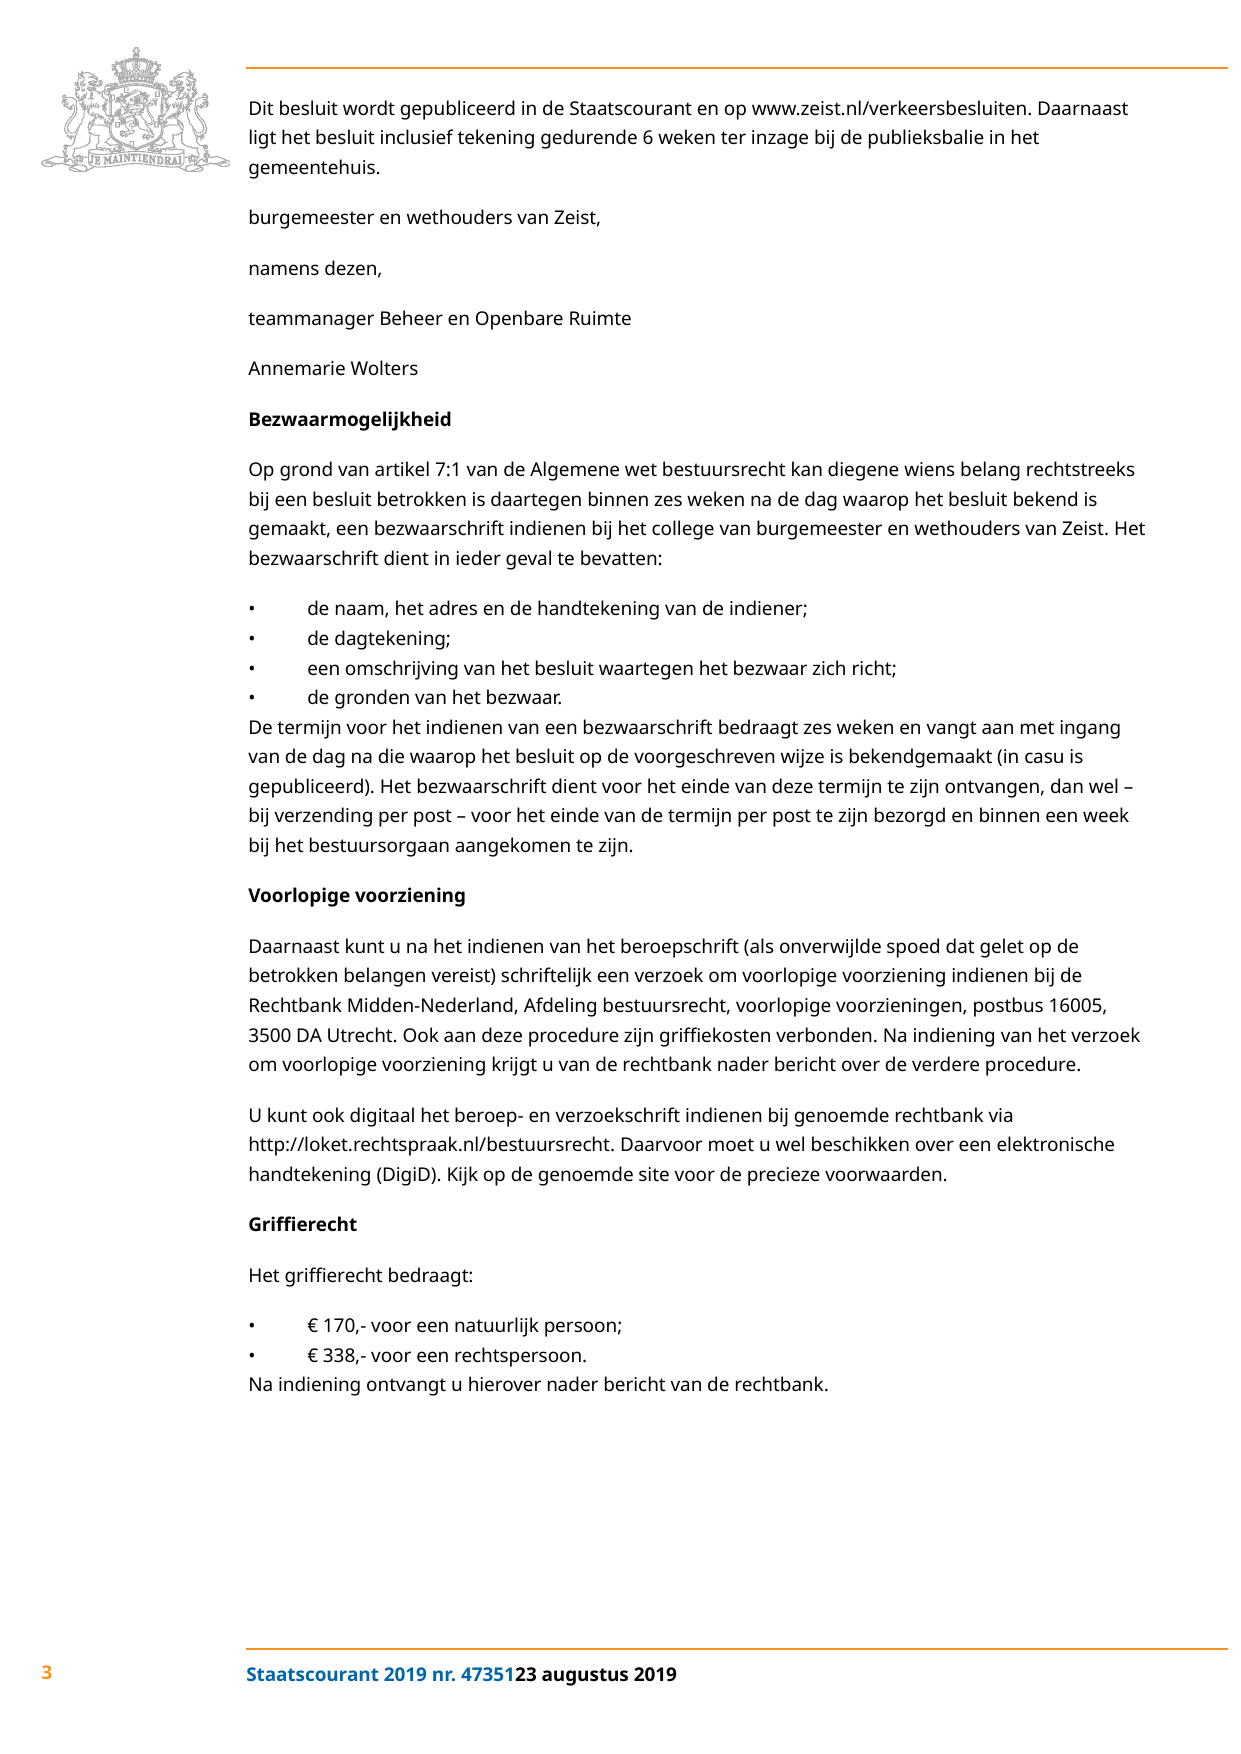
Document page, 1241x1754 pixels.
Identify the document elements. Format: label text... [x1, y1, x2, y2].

text Het griffierecht bedraagt: [248, 1262, 1152, 1288]
text Daarnaast kunt u na het indienen van het beroepschrift (als onverwijlde spoed dat gelet op de betrokken belangen vereist) schriftelijk een verzoek om voorlopige voorziening indienen bij de Rechtbank Midden-Nederland, Afdeling bestuursrecht, voorlopige voorzieningen, postbus 16005, 3500 DA Utrecht. Ook aan deze procedure zijn griffiekosten verbonden. Na indiening van het verzoek om voorlopige voorziening krijgt u van de rechtbank nader bericht over de verdere procedure. [248, 933, 1152, 1077]
text namens dezen, [248, 255, 1152, 281]
text teammanager Beheer en Openbare Ruimte [248, 305, 1152, 331]
list € 338,- voor een rechtspersoon. [248, 1342, 1152, 1368]
text burgemeester en wethouders van Zeist, [248, 204, 1152, 230]
list de naam, het adres en de handtekening van de indiener; [248, 596, 1152, 621]
list een omschrijving van het besluit waartegen het bezwaar zich richt; [248, 655, 1152, 681]
text Na indiening ontvangt u hierover nader bericht van de rechtbank. [248, 1371, 1152, 1397]
list de gronden van het bezwaar. [248, 684, 1152, 710]
text De termijn voor het indienen van een bezwaarschrift bedraagt zes weken en vangt aan met ingang van de dag na die waarop het besluit op de voorgeschreven wijze is bekendgemaakt (in casu is gepubliceerd). Het bezwaarschrift dient voor het einde van deze termijn te zijn ontvangen, dan wel – bij verzending per post – voor het einde van de termijn per post te zijn bezorgd en binnen een week bij het bestuursorgaan aangekomen te zijn. [248, 714, 1152, 858]
text U kunt ook digitaal het beroep- en verzoekschrift indienen bij genoemde rechtbank via http://loket.rechtspraak.nl/bestuursrecht. Daarvoor moet u wel beschikken over een elektronische handtekening (DigiD). Kijk op de genoemde site voor de precieze voorwaarden. [248, 1102, 1152, 1187]
text Dit besluit wordt gepubliceerd in de Staatscourant en op www.zeist.nl/verkeersbesluiten. Daarnaast ligt het besluit inclusief tekening gedurende 6 weken ter inzage bij de publieksbalie in het gemeentehuis. [248, 95, 1152, 180]
text Voorlopige voorziening [248, 883, 1152, 908]
list de dagtekening; [248, 625, 1152, 651]
text Annemarie Wolters [248, 356, 1152, 381]
text Op grond van artikel 7:1 van de Algemene wet bestuursrecht kan diegene wiens belang rechtstreeks bij een besluit betrokken is daartegen binnen zes weken na de dag waarop het besluit bekend is gemaakt, een bezwaarschrift indienen bij het college van burgemeester en wethouders van Zeist. Het bezwaarschrift dient in ieder geval te bevatten: [248, 456, 1152, 571]
text Bezwaarmogelijkheid [248, 406, 1152, 432]
list € 170,- voor een natuurlijk persoon; [248, 1312, 1152, 1338]
picture [41, 47, 231, 172]
text Griffierecht [248, 1211, 1152, 1237]
